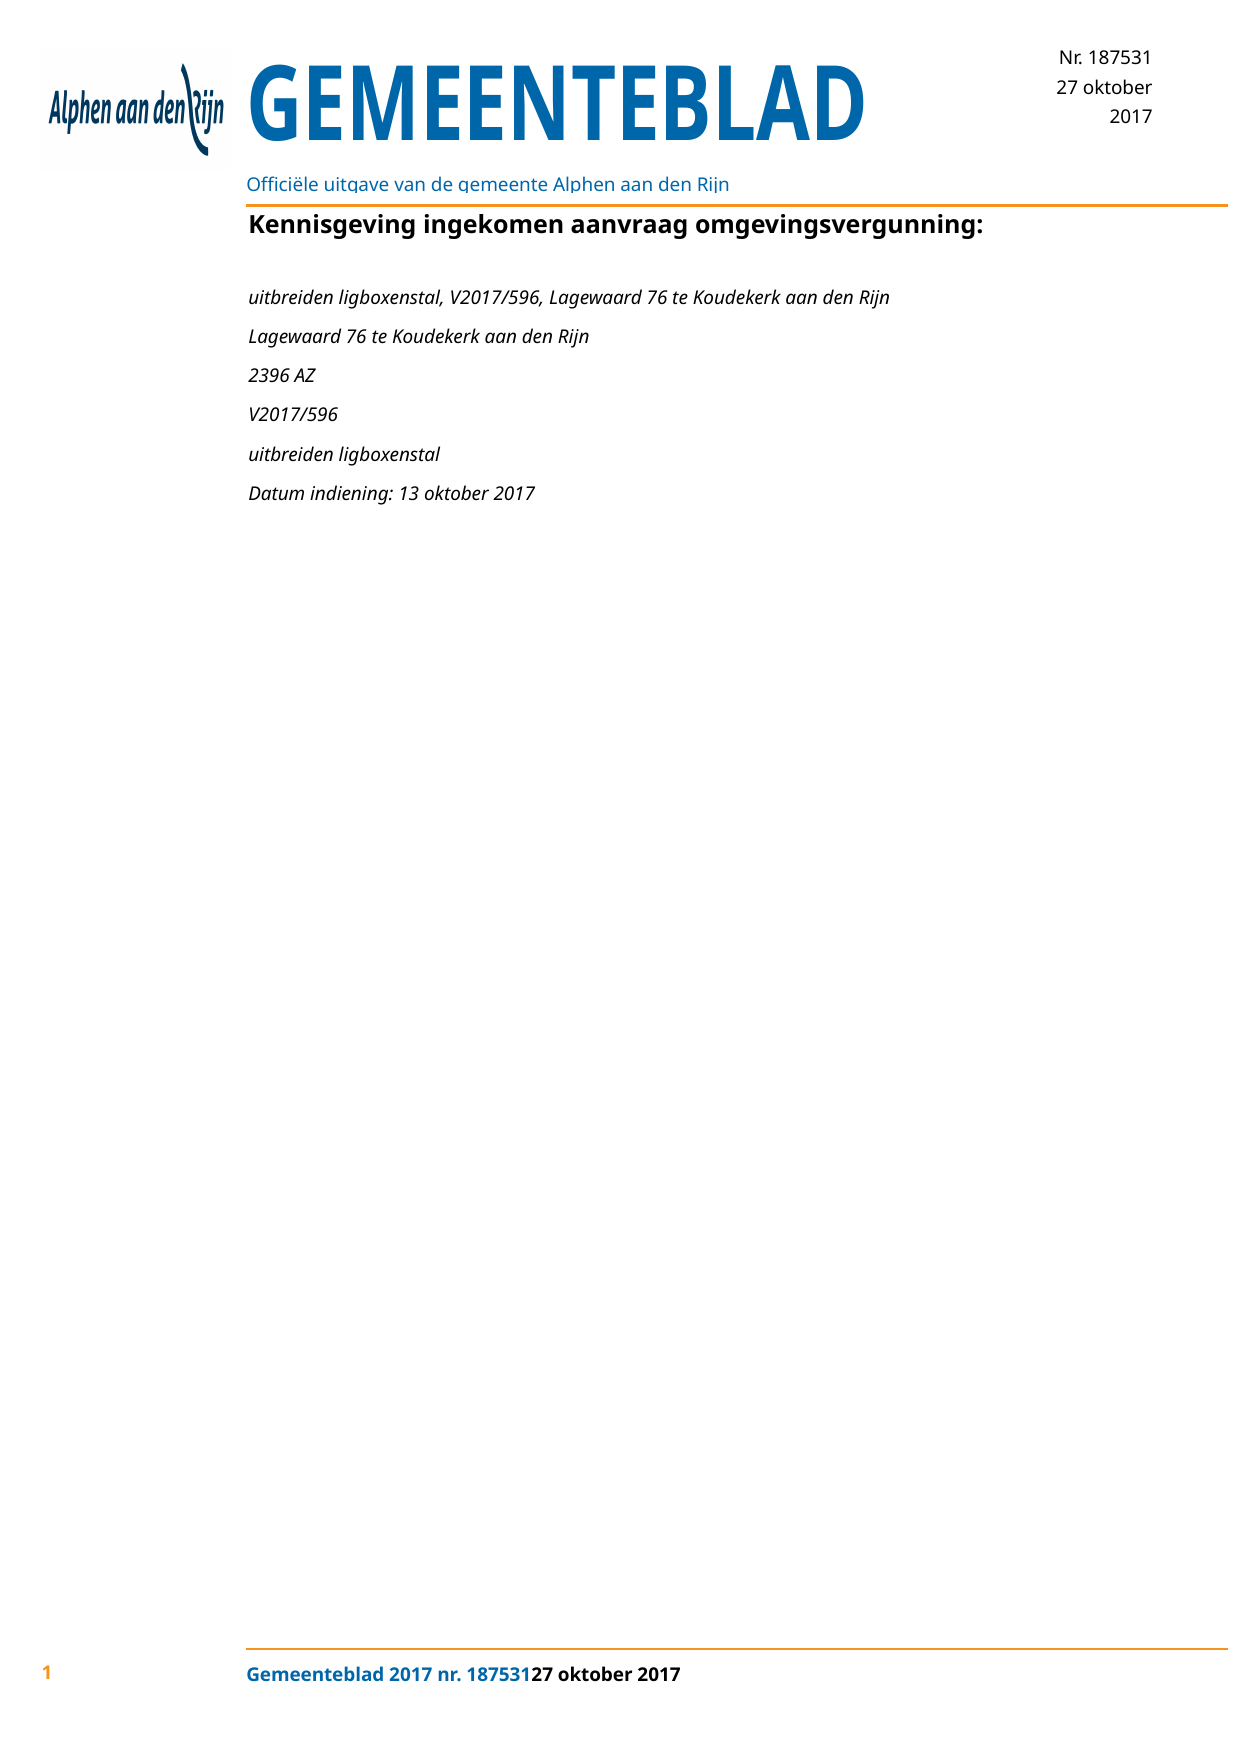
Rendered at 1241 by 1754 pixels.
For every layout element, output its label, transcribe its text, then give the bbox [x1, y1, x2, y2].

text V2017/596 [248, 402, 1152, 427]
picture [41, 47, 231, 172]
text uitbreiden ligboxenstal, V2017/596, Lagewaard 76 te Koudekerk aan den Rijn [248, 284, 1152, 309]
text 2396 AZ [248, 362, 1152, 388]
text Datum indiening: 13 oktober 2017 [248, 480, 1152, 506]
text Lagewaard 76 te Koudekerk aan den Rijn [248, 323, 1152, 349]
text Kennisgeving ingekomen aanvraag omgevingsvergunning: [248, 207, 1152, 241]
text uitbreiden ligboxenstal [248, 441, 1152, 467]
